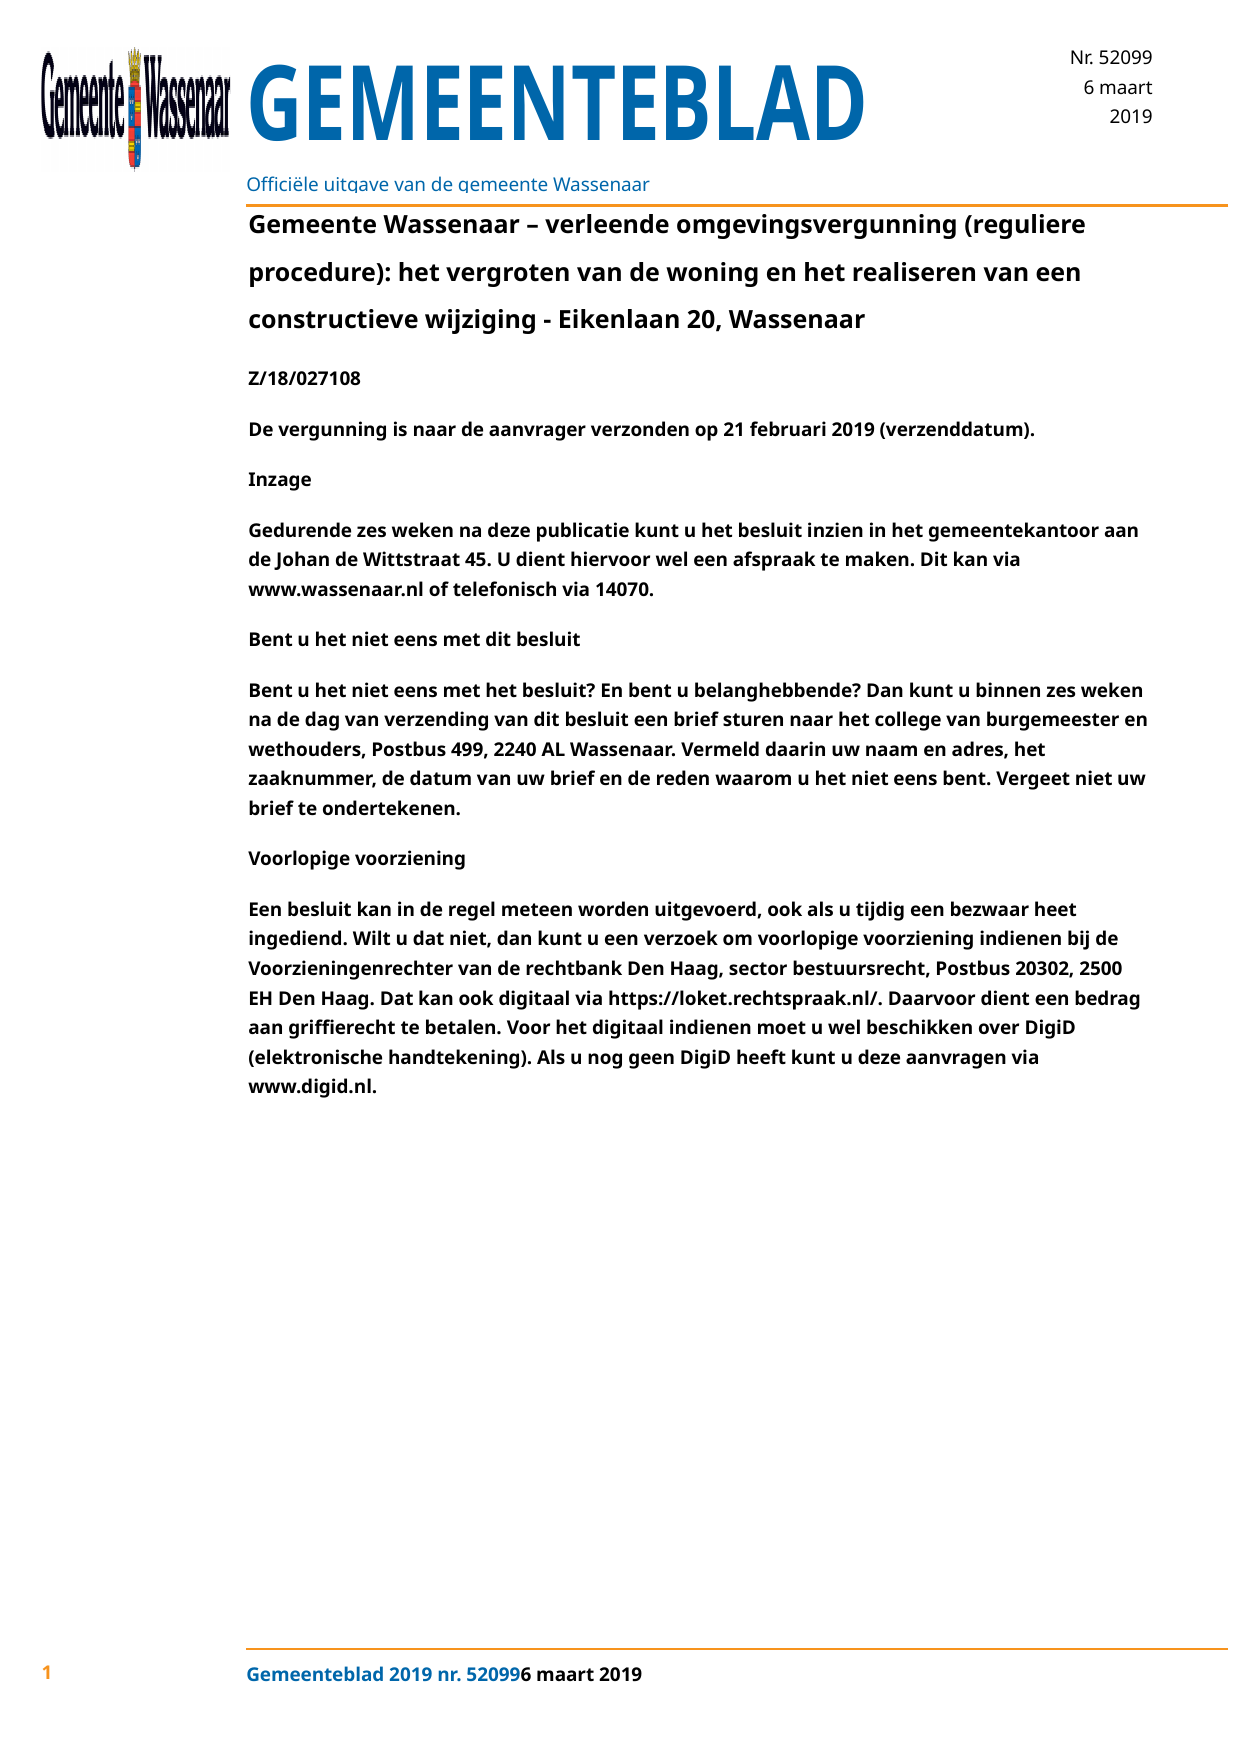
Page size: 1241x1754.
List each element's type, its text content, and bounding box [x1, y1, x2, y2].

text Z/18/027108 [248, 366, 1152, 391]
text Gedurende zes weken na deze publicatie kunt u het besluit inzien in het gemeentekantoor aan de Johan de Wittstraat 45. U dient hiervoor wel een afspraak te maken. Dit kan via www.wassenaar.nl of telefonisch via 14070. [248, 517, 1152, 602]
picture [41, 47, 231, 172]
text Bent u het niet eens met het besluit? En bent u belanghebbende? Dan kunt u binnen zes weken na de dag van verzending van dit besluit een brief sturen naar het college van burgemeester en wethouders, Postbus 499, 2240 AL Wassenaar. Vermeld daarin uw naam en adres, het zaaknummer, de datum van uw brief en de reden waarom u het niet eens bent. Vergeet niet uw brief te ondertekenen. [248, 677, 1152, 821]
text Gemeente Wassenaar – verleende omgevingsvergunning (reguliere procedure): het vergroten van de woning en het realiseren van een constructieve wijziging - Eikenlaan 20, Wassenaar [248, 207, 1152, 336]
text Bent u het niet eens met dit besluit [248, 626, 1152, 652]
text Inzage [248, 466, 1152, 492]
text Een besluit kan in de regel meteen worden uitgevoerd, ook als u tijdig een bezwaar heet ingediend. Wilt u dat niet, dan kunt u een verzoek om voorlopige voorziening indienen bij de Voorzieningenrechter van de rechtbank Den Haag, sector bestuursrecht, Postbus 20302, 2500 EH Den Haag. Dat kan ook digitaal via https://loket.rechtspraak.nl/. Daarvoor dient een bedrag aan griffierecht te betalen. Voor het digitaal indienen moet u wel beschikken over DigiD (elektronische handtekening). Als u nog geen DigiD heeft kunt u deze aanvragen via www.digid.nl. [248, 896, 1152, 1099]
text De vergunning is naar de aanvrager verzonden op 21 februari 2019 (verzenddatum). [248, 416, 1152, 442]
text Voorlopige voorziening [248, 846, 1152, 871]
